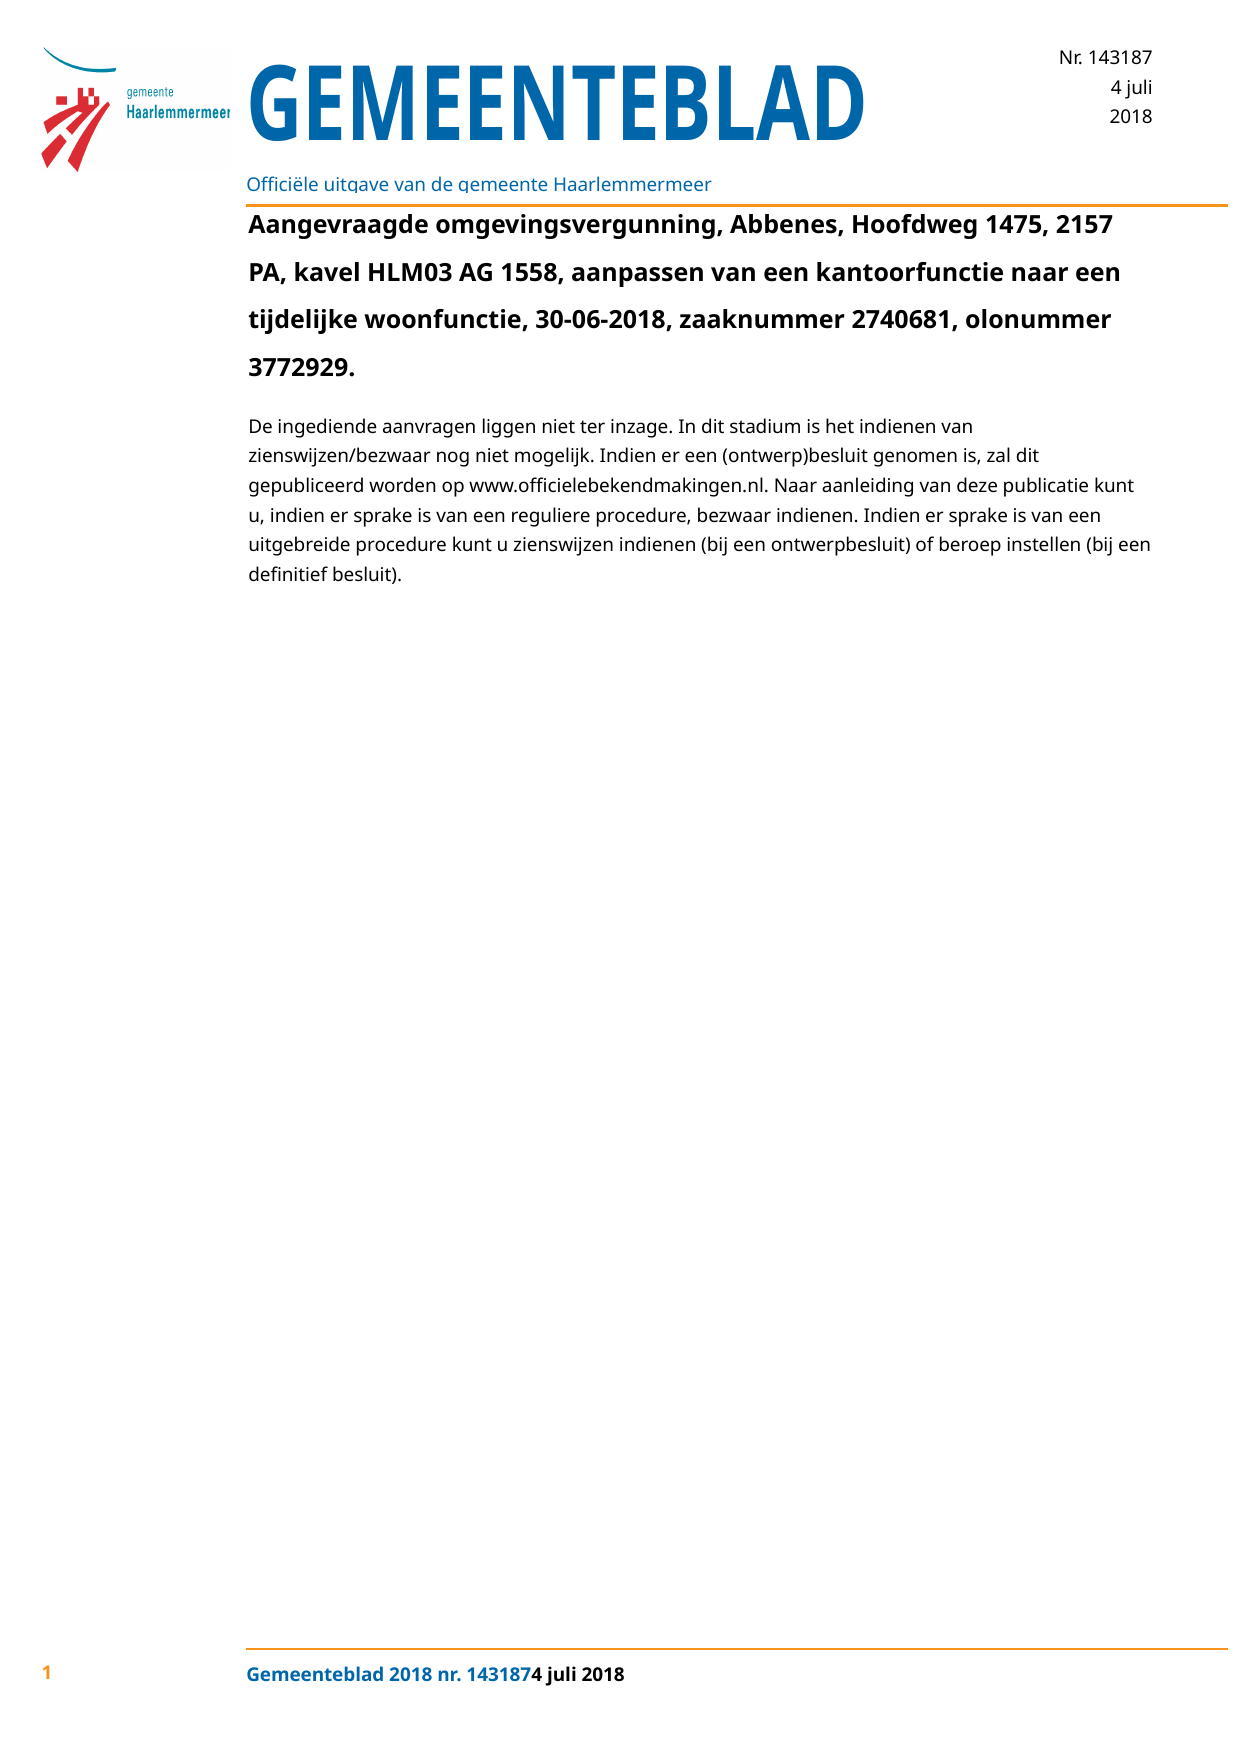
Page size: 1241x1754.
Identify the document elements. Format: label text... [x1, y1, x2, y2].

picture [41, 47, 231, 172]
text Aangevraagde omgevingsvergunning, Abbenes, Hoofdweg 1475, 2157 PA, kavel HLM03 AG 1558, aanpassen van een kantoorfunctie naar een tijdelijke woonfunctie, 30-06-2018, zaaknummer 2740681, olonummer 3772929. [248, 207, 1152, 384]
text De ingediende aanvragen liggen niet ter inzage. In dit stadium is het indienen van zienswijzen/bezwaar nog niet mogelijk. Indien er een (ontwerp)besluit genomen is, zal dit gepubliceerd worden op www.officielebekendmakingen.nl. Naar aanleiding van deze publicatie kunt u, indien er sprake is van een reguliere procedure, bezwaar indienen. Indien er sprake is van een uitgebreide procedure kunt u zienswijzen indienen (bij een ontwerpbesluit) of beroep instellen (bij een definitief besluit). [248, 413, 1152, 587]
